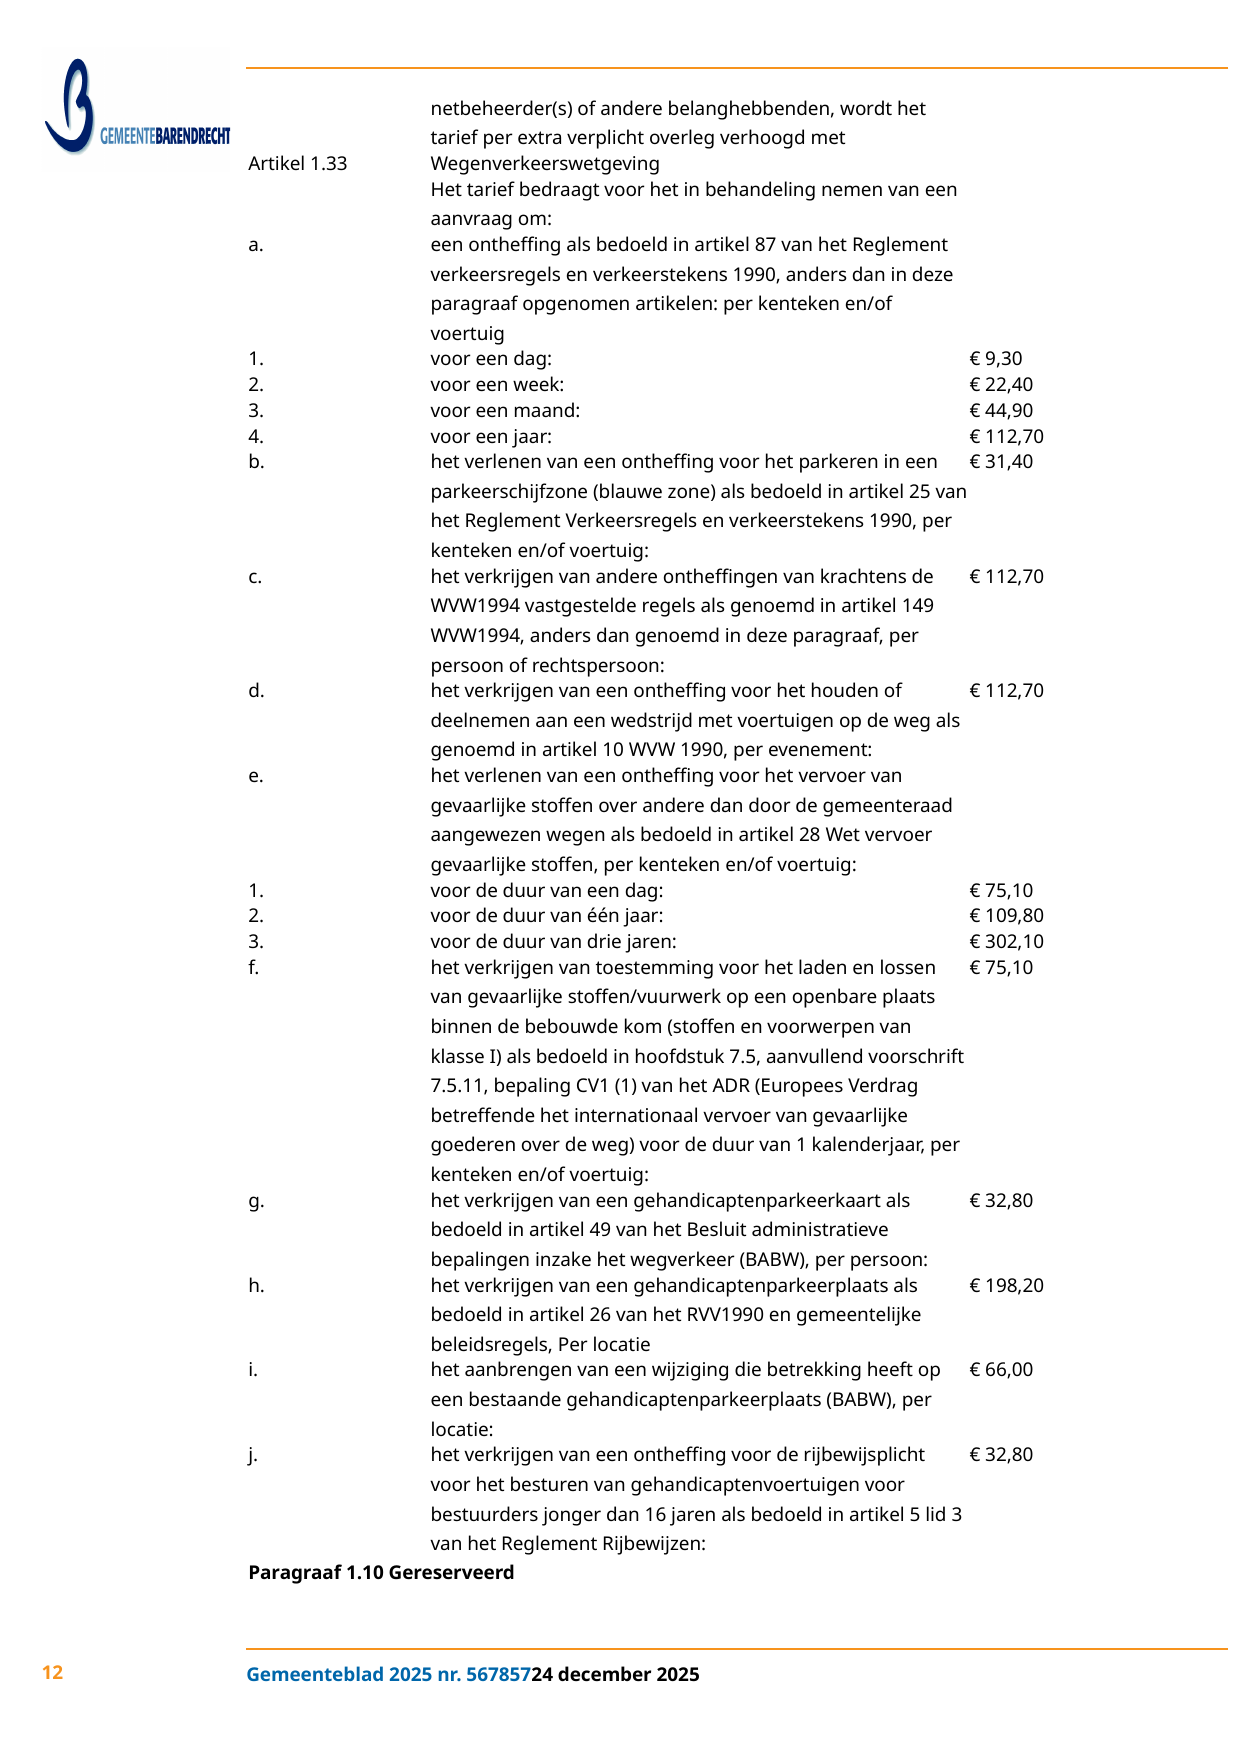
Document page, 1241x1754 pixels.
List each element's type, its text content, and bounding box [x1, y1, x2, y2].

table_cell [248, 95, 430, 150]
table_cell [969, 150, 1152, 176]
table_cell Wegenverkeerswetgeving [430, 150, 969, 176]
table_cell € 109,80 [969, 903, 1152, 928]
table_cell voor een dag: [430, 346, 969, 371]
table_cell € 44,90 [969, 397, 1152, 423]
table_cell b. [248, 449, 430, 563]
table_cell een ontheffing als bedoeld in artikel 87 van het Reglement verkeersregels en verkeerstekens 1990, anders dan in deze paragraaf opgenomen artikelen: per kenteken en/of voertuig [430, 231, 969, 346]
table_cell € 112,70 [969, 563, 1152, 677]
table_cell het verkrijgen van toestemming voor het laden en lossen van gevaarlijke stoffen/vuurwerk op een openbare plaats binnen de bebouwde kom (stoffen en voorwerpen van klasse I) als bedoeld in hoofdstuk 7.5, aanvullend voorschrift 7.5.11, bepaling CV1 (1) van het ADR (Europees Verdrag betreffende het internationaal vervoer van gevaarlijke goederen over de weg) voor de duur van 1 kalenderjaar, per kenteken en/of voertuig: [430, 954, 969, 1187]
table_cell 1. [248, 877, 430, 903]
table_cell [969, 231, 1152, 346]
table_cell d. [248, 678, 430, 762]
table_cell voor een maand: [430, 397, 969, 423]
table_cell € 66,00 [969, 1357, 1152, 1442]
table_cell het verkrijgen van een ontheffing voor de rijbewijsplicht voor het besturen van gehandicaptenvoertuigen voor bestuurders jonger dan 16 jaren als bedoeld in artikel 5 lid 3 van het Reglement Rijbewijzen: [430, 1442, 969, 1556]
table_cell j. [248, 1442, 430, 1556]
table_cell € 22,40 [969, 371, 1152, 397]
picture [41, 47, 231, 172]
table_cell € 112,70 [969, 423, 1152, 448]
text Paragraaf 1.10 Gereserveerd [248, 1559, 1152, 1585]
table_cell [969, 176, 1152, 231]
table_cell Artikel 1.33 [248, 150, 430, 176]
table_cell 4. [248, 423, 430, 448]
table_cell het verkrijgen van een gehandicaptenparkeerkaart als bedoeld in artikel 49 van het Besluit administratieve bepalingen inzake het wegverkeer (BABW), per persoon: [430, 1187, 969, 1272]
table_cell € 112,70 [969, 678, 1152, 762]
table_cell voor de duur van een dag: [430, 877, 969, 903]
table_cell het verkrijgen van een gehandicaptenparkeerplaats als bedoeld in artikel 26 van het RVV1990 en gemeentelijke beleidsregels, Per locatie [430, 1272, 969, 1357]
table_cell h. [248, 1272, 430, 1357]
table_cell € 75,10 [969, 877, 1152, 903]
table_cell 3. [248, 928, 430, 954]
table_cell c. [248, 563, 430, 677]
table_cell i. [248, 1357, 430, 1442]
table_cell Het tarief bedraagt voor het in behandeling nemen van een aanvraag om: [430, 176, 969, 231]
table_cell € 198,20 [969, 1272, 1152, 1357]
table_cell € 32,80 [969, 1187, 1152, 1272]
table_cell a. [248, 231, 430, 346]
table_cell het verlenen van een ontheffing voor het vervoer van gevaarlijke stoffen over andere dan door de gemeenteraad aangewezen wegen als bedoeld in artikel 28 Wet vervoer gevaarlijke stoffen, per kenteken en/of voertuig: [430, 763, 969, 877]
table_cell € 32,80 [969, 1442, 1152, 1556]
table_cell 3. [248, 397, 430, 423]
table_cell voor een jaar: [430, 423, 969, 448]
table_cell € 9,30 [969, 346, 1152, 371]
table_cell het aanbrengen van een wijziging die betrekking heeft op een bestaande gehandicaptenparkeerplaats (BABW), per locatie: [430, 1357, 969, 1442]
table_cell 2. [248, 903, 430, 928]
table_cell 2. [248, 371, 430, 397]
table_cell voor de duur van drie jaren: [430, 928, 969, 954]
table_cell het verkrijgen van een ontheffing voor het houden of deelnemen aan een wedstrijd met voertuigen op de weg als genoemd in artikel 10 WVW 1990, per evenement: [430, 678, 969, 762]
table_cell g. [248, 1187, 430, 1272]
table_cell voor een week: [430, 371, 969, 397]
table_cell netbeheerder(s) of andere belanghebbenden, wordt het tarief per extra verplicht overleg verhoogd met [430, 95, 969, 150]
table_cell € 75,10 [969, 954, 1152, 1187]
table_cell e. [248, 763, 430, 877]
table_cell € 302,10 [969, 928, 1152, 954]
table_cell f. [248, 954, 430, 1187]
table_cell het verkrijgen van andere ontheffingen van krachtens de WVW1994 vastgestelde regels als genoemd in artikel 149 WVW1994, anders dan genoemd in deze paragraaf, per persoon of rechtspersoon: [430, 563, 969, 677]
table_cell [248, 176, 430, 231]
table_cell 1. [248, 346, 430, 371]
table_cell € 31,40 [969, 449, 1152, 563]
table_cell [969, 763, 1152, 877]
table_cell [969, 95, 1152, 150]
table_cell voor de duur van één jaar: [430, 903, 969, 928]
table_cell het verlenen van een ontheffing voor het parkeren in een parkeerschijfzone (blauwe zone) als bedoeld in artikel 25 van het Reglement Verkeersregels en verkeerstekens 1990, per kenteken en/of voertuig: [430, 449, 969, 563]
